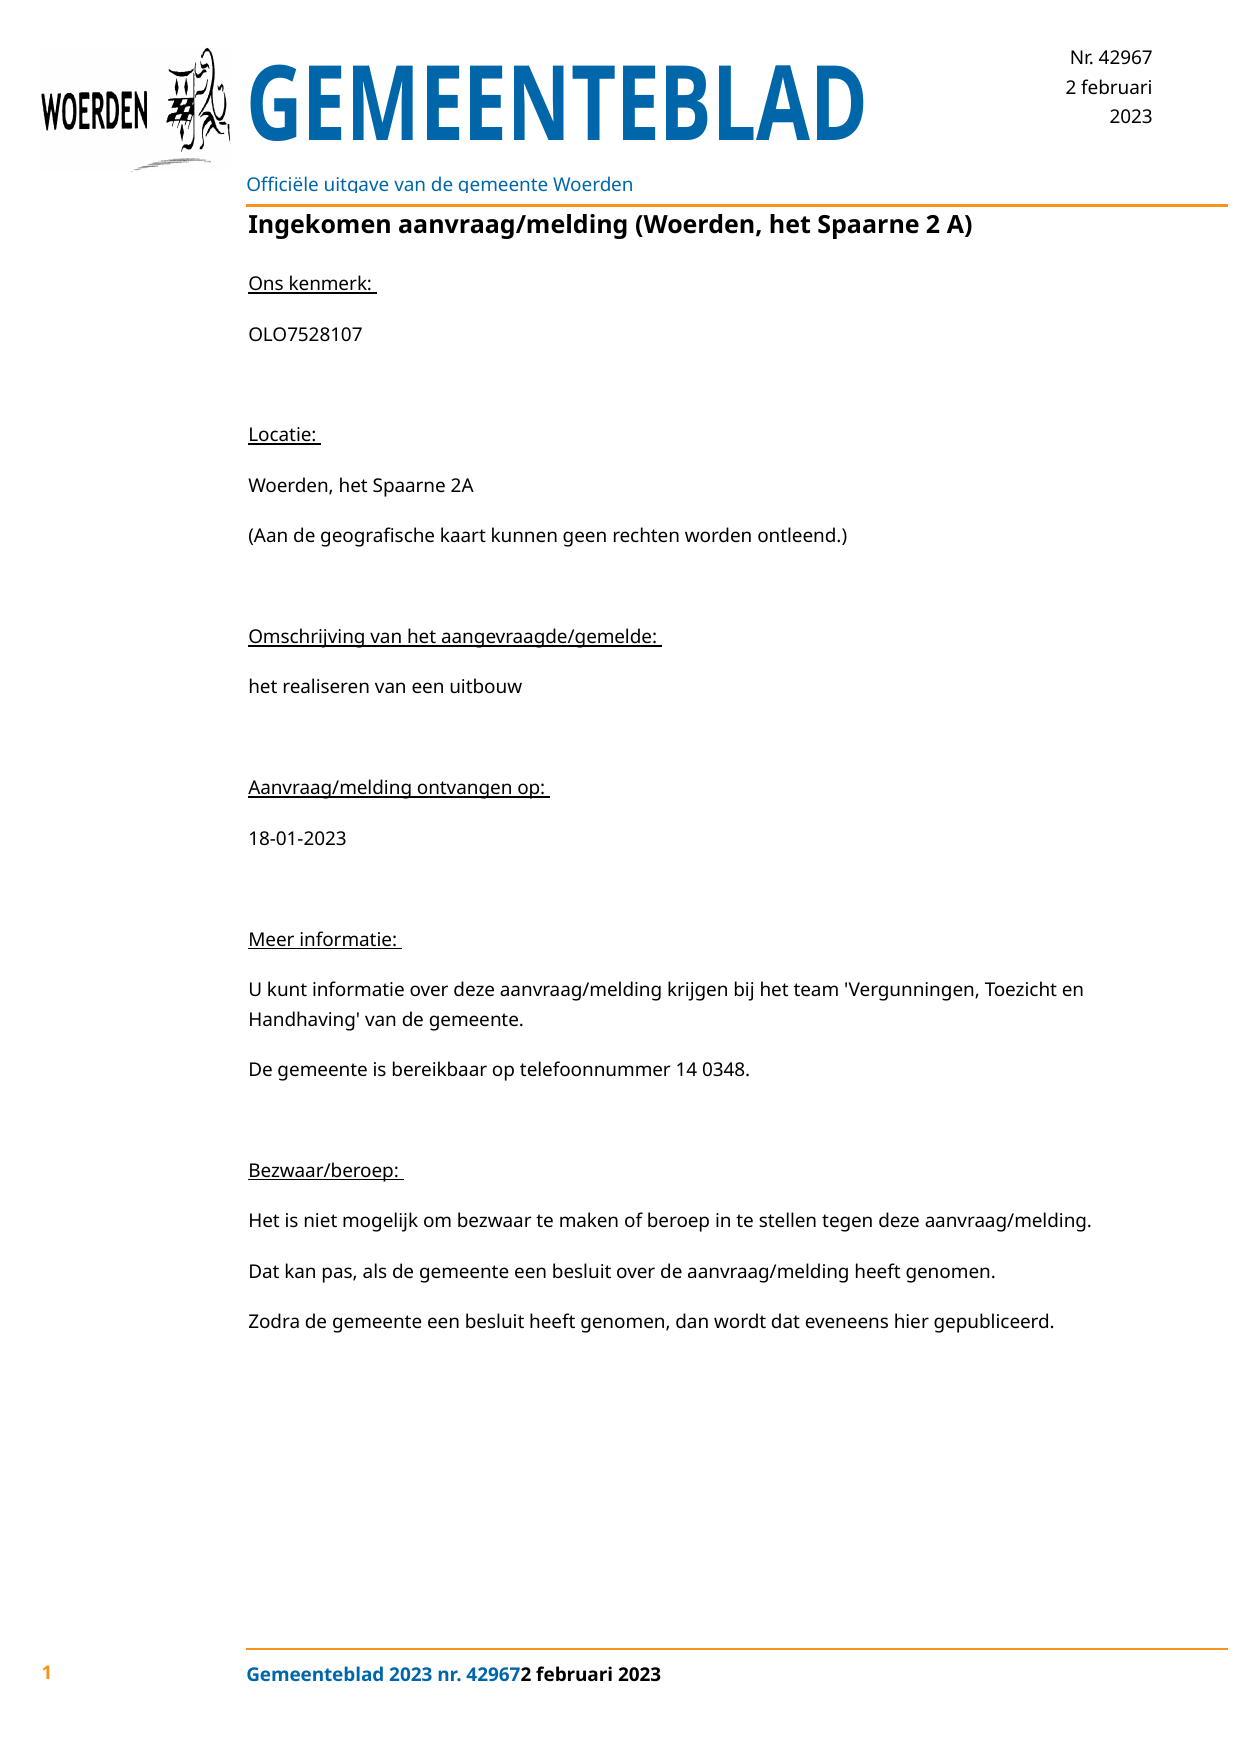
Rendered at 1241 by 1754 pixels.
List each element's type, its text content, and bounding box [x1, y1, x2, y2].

text Bezwaar/beroep: [248, 1157, 1152, 1183]
text Ons kenmerk: [248, 270, 1152, 296]
text Dat kan pas, als de gemeente een besluit over de aanvraag/melding heeft genomen. [248, 1258, 1152, 1283]
text Het is niet mogelijk om bezwaar te maken of beroep in te stellen tegen deze aanvraag/melding. [248, 1207, 1152, 1233]
text 18-01-2023 [248, 825, 1152, 851]
text Locatie: [248, 422, 1152, 447]
text Omschrijving van het aangevraagde/gemelde: [248, 623, 1152, 649]
text het realiseren van een uitbouw [248, 674, 1152, 699]
picture [41, 47, 231, 172]
text (Aan de geografische kaart kunnen geen rechten worden ontleend.) [248, 522, 1152, 548]
text Meer informatie: [248, 926, 1152, 951]
text Aanvraag/melding ontvangen op: [248, 774, 1152, 800]
text OLO7528107 [248, 321, 1152, 346]
text Zodra de gemeente een besluit heeft genomen, dan wordt dat eveneens hier gepubliceerd. [248, 1308, 1152, 1334]
text Woerden, het Spaarne 2A [248, 472, 1152, 498]
text U kunt informatie over deze aanvraag/melding krijgen bij het team 'Vergunningen, Toezicht en Handhaving' van de gemeente. [248, 976, 1152, 1031]
text Ingekomen aanvraag/melding (Woerden, het Spaarne 2 A) [248, 207, 1152, 241]
text De gemeente is bereikbaar op telefoonnummer 14 0348. [248, 1056, 1152, 1082]
